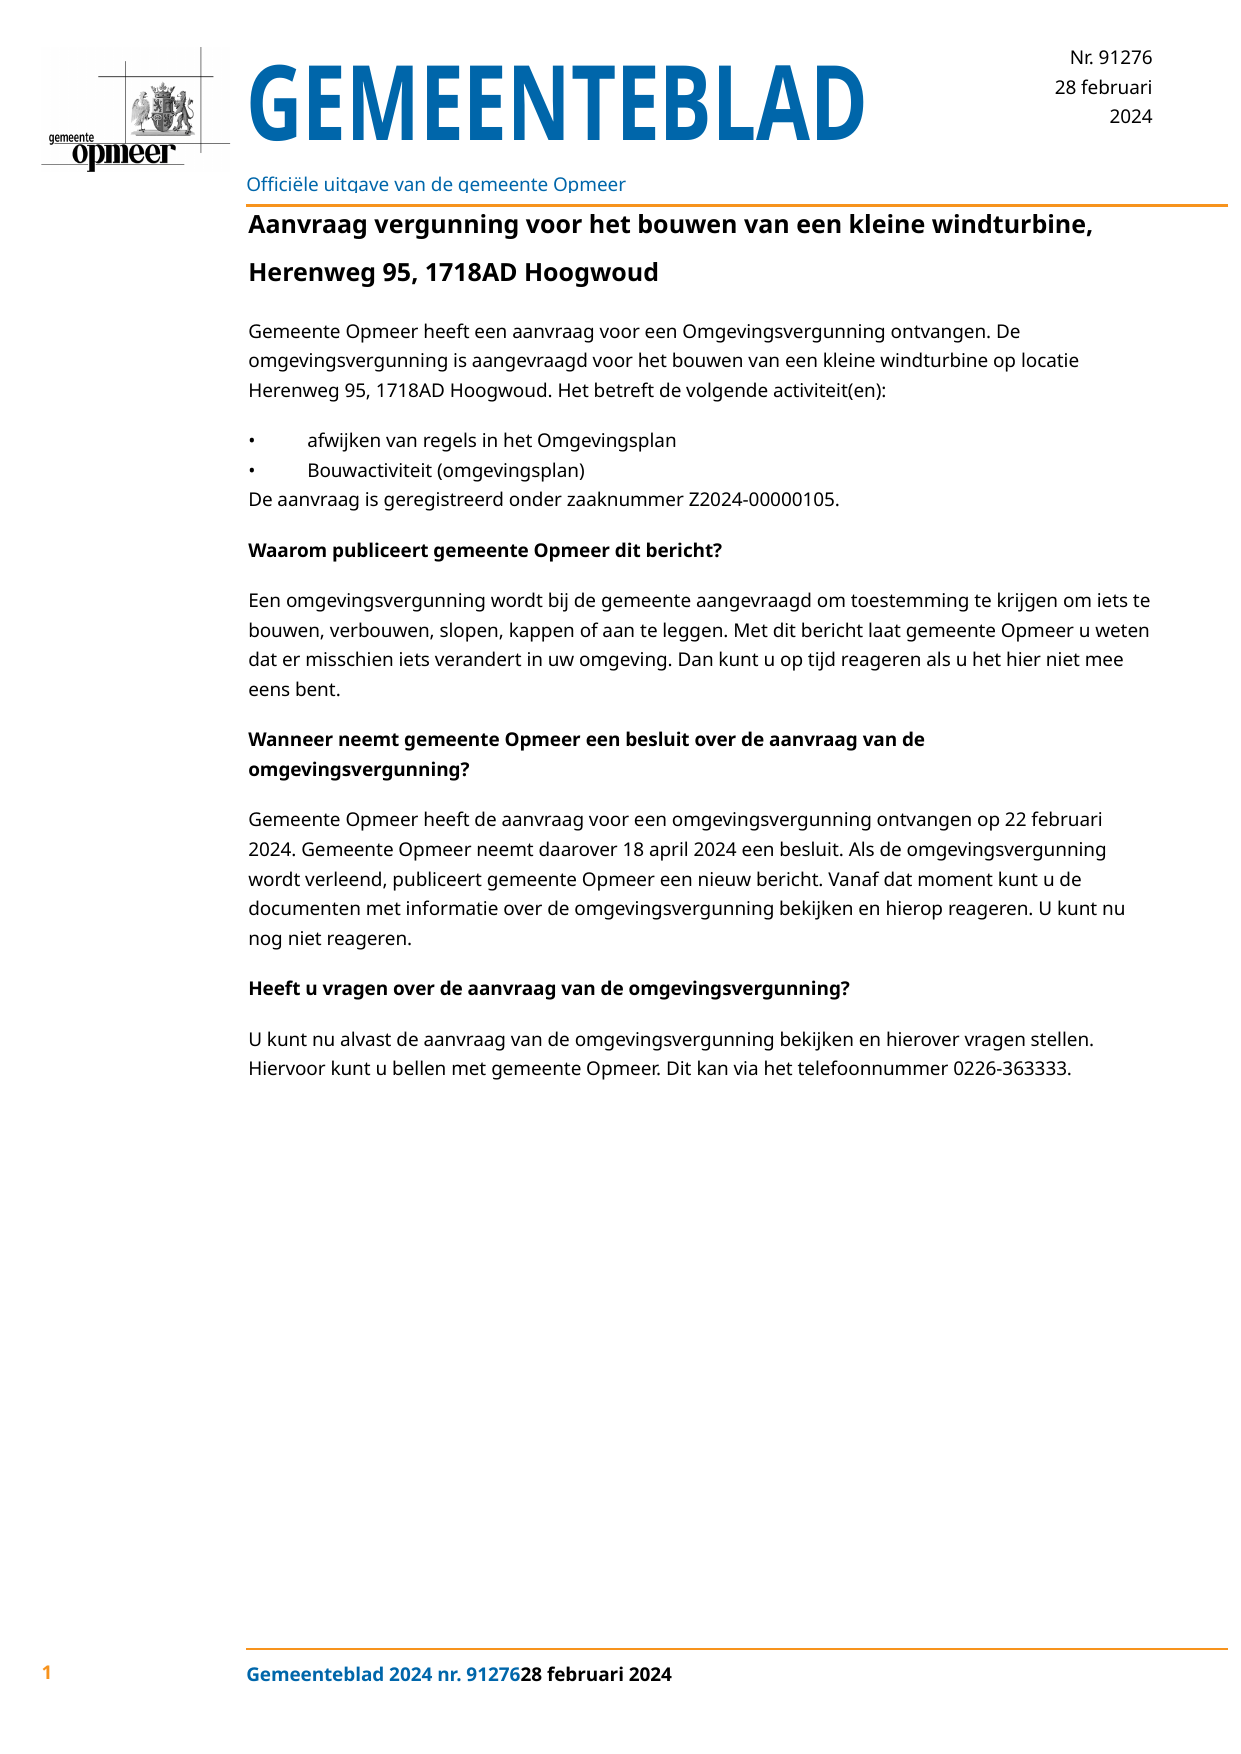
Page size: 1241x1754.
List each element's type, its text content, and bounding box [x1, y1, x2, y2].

picture [41, 47, 231, 172]
text Wanneer neemt gemeente Opmeer een besluit over de aanvraag van de omgevingsvergunning? [248, 727, 1152, 782]
text Gemeente Opmeer heeft een aanvraag voor een Omgevingsvergunning ontvangen. De omgevingsvergunning is aangevraagd voor het bouwen van een kleine windturbine op locatie Herenweg 95, 1718AD Hoogwoud. Het betreft de volgende activiteit(en): [248, 318, 1152, 403]
text De aanvraag is geregistreerd onder zaaknummer Z2024-00000105. [248, 487, 1152, 512]
list afwijken van regels in het Omgevingsplan [248, 427, 1152, 453]
text Gemeente Opmeer heeft de aanvraag voor een omgevingsvergunning ontvangen op 22 februari 2024. Gemeente Opmeer neemt daarover 18 april 2024 een besluit. Als de omgevingsvergunning wordt verleend, publiceert gemeente Opmeer een nieuw bericht. Vanaf dat moment kunt u de documenten met informatie over de omgevingsvergunning bekijken en hierop reageren. U kunt nu nog niet reageren. [248, 807, 1152, 951]
list Bouwactiviteit (omgevingsplan) [248, 457, 1152, 483]
text U kunt nu alvast de aanvraag van de omgevingsvergunning bekijken en hierover vragen stellen. Hiervoor kunt u bellen met gemeente Opmeer. Dit kan via het telefoonnummer 0226-363333. [248, 1026, 1152, 1081]
text Waarom publiceert gemeente Opmeer dit bericht? [248, 537, 1152, 563]
text Een omgevingsvergunning wordt bij de gemeente aangevraagd om toestemming te krijgen om iets te bouwen, verbouwen, slopen, kappen of aan te leggen. Met dit bericht laat gemeente Opmeer u weten dat er misschien iets verandert in uw omgeving. Dan kunt u op tijd reageren als u het hier niet mee eens bent. [248, 587, 1152, 702]
text Aanvraag vergunning voor het bouwen van een kleine windturbine, Herenweg 95, 1718AD Hoogwoud [248, 207, 1152, 288]
text Heeft u vragen over de aanvraag van de omgevingsvergunning? [248, 975, 1152, 1001]
